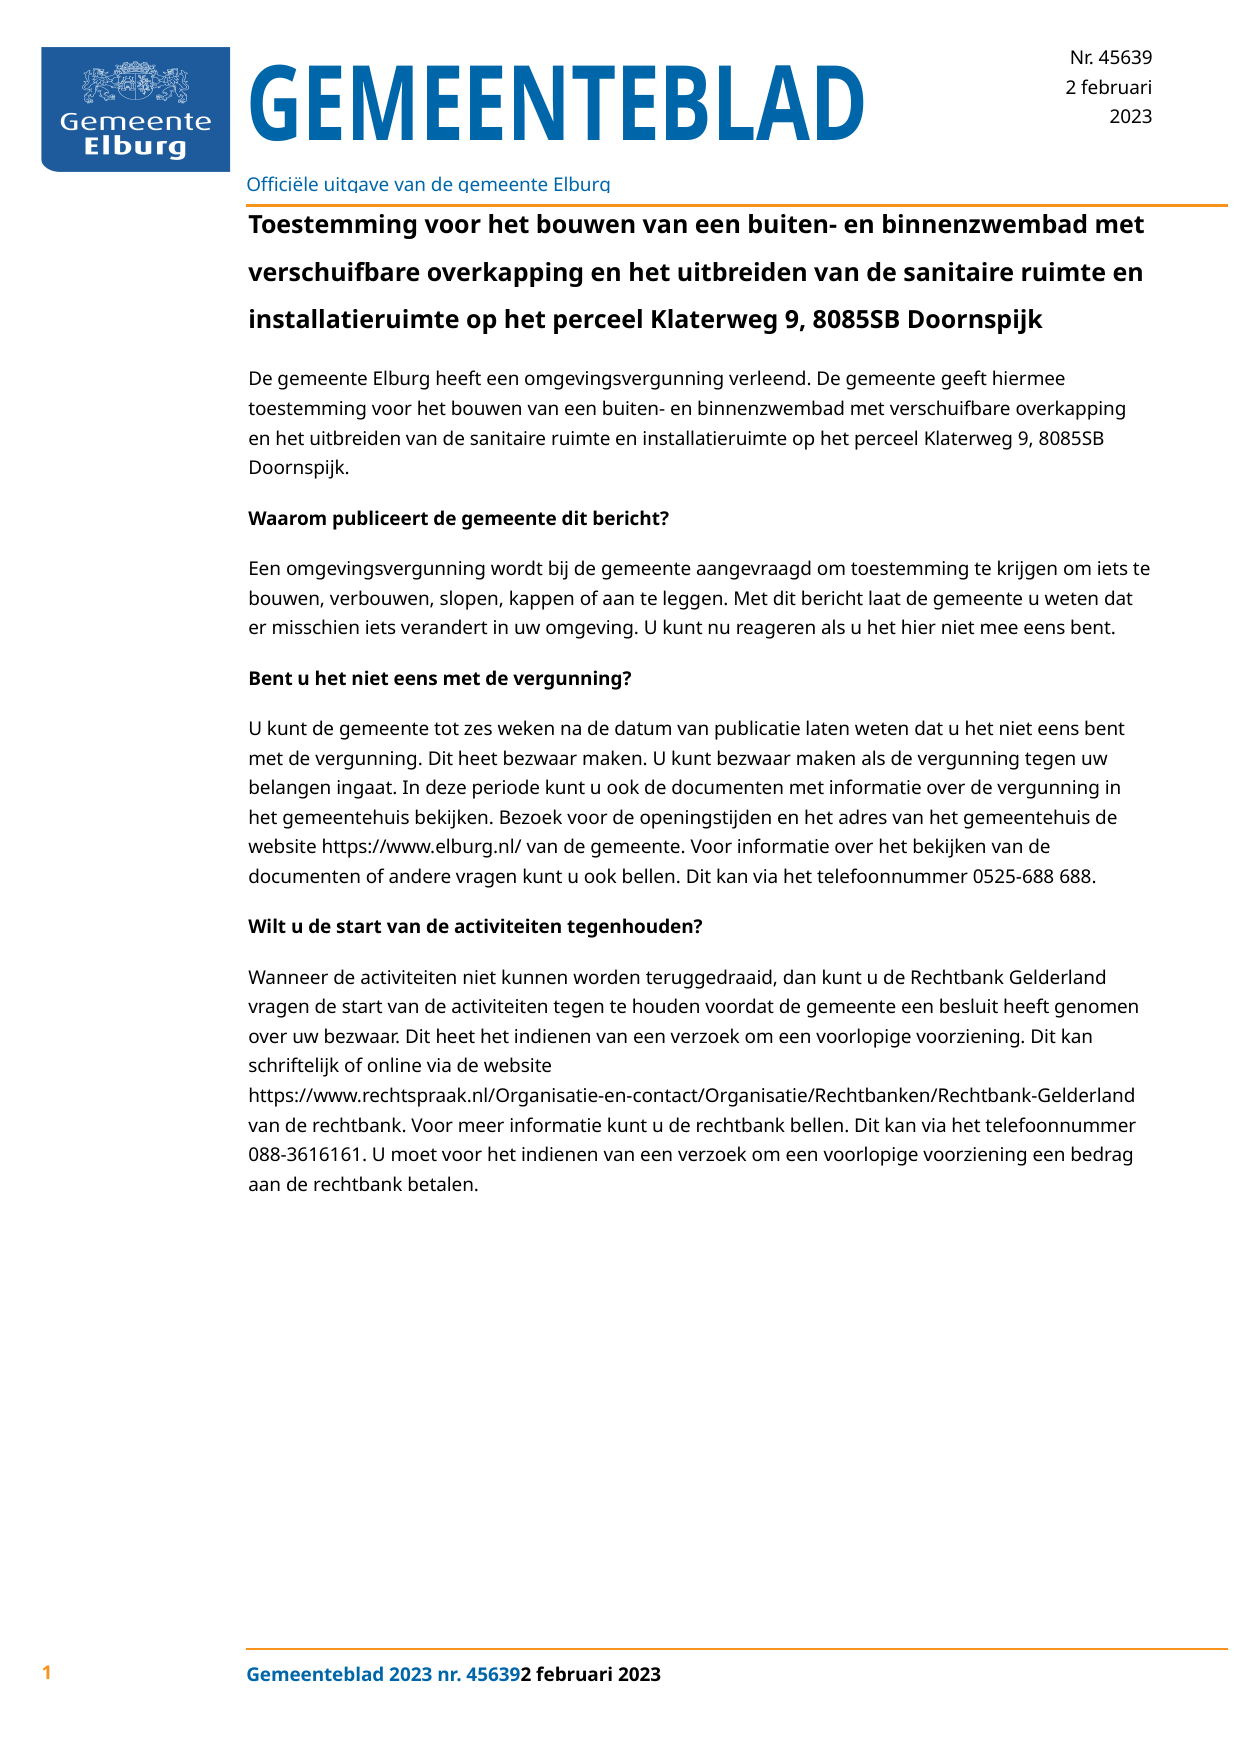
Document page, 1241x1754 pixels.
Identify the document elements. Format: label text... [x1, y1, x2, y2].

text Bent u het niet eens met de vergunning? [248, 665, 1152, 690]
text Wanneer de activiteiten niet kunnen worden teruggedraaid, dan kunt u de Rechtbank Gelderland vragen de start van de activiteiten tegen te houden voordat de gemeente een besluit heeft genomen over uw bezwaar. Dit heet het indienen van een verzoek om een voorlopige voorziening. Dit kan schriftelijk of online via de website https://www.rechtspraak.nl/Organisatie-en-contact/Organisatie/Rechtbanken/Rechtbank-Gelderland van de rechtbank. Voor meer informatie kunt u de rechtbank bellen. Dit kan via het telefoonnummer 088-3616161. U moet voor het indienen van een verzoek om een voorlopige voorziening een bedrag aan de rechtbank betalen. [248, 964, 1152, 1197]
text Toestemming voor het bouwen van een buiten- en binnenzwembad met verschuifbare overkapping en het uitbreiden van de sanitaire ruimte en installatieruimte op het perceel Klaterweg 9, 8085SB Doornspijk [248, 207, 1152, 336]
picture [41, 47, 231, 172]
text U kunt de gemeente tot zes weken na de datum van publicatie laten weten dat u het niet eens bent met de vergunning. Dit heet bezwaar maken. U kunt bezwaar maken als de vergunning tegen uw belangen ingaat. In deze periode kunt u ook de documenten met informatie over de vergunning in het gemeentehuis bekijken. Bezoek voor de openingstijden en het adres van het gemeentehuis de website https://www.elburg.nl/ van de gemeente. Voor informatie over het bekijken van de documenten of andere vragen kunt u ook bellen. Dit kan via het telefoonnummer 0525-688 688. [248, 715, 1152, 889]
text Waarom publiceert de gemeente dit bericht? [248, 505, 1152, 530]
text De gemeente Elburg heeft een omgevingsvergunning verleend. De gemeente geeft hiermee toestemming voor het bouwen van een buiten- en binnenzwembad met verschuifbare overkapping en het uitbreiden van de sanitaire ruimte en installatieruimte op het perceel Klaterweg 9, 8085SB Doornspijk. [248, 366, 1152, 480]
text Een omgevingsvergunning wordt bij de gemeente aangevraagd om toestemming te krijgen om iets te bouwen, verbouwen, slopen, kappen of aan te leggen. Met dit bericht laat de gemeente u weten dat er misschien iets verandert in uw omgeving. U kunt nu reageren als u het hier niet mee eens bent. [248, 555, 1152, 640]
text Wilt u de start van de activiteiten tegenhouden? [248, 913, 1152, 939]
